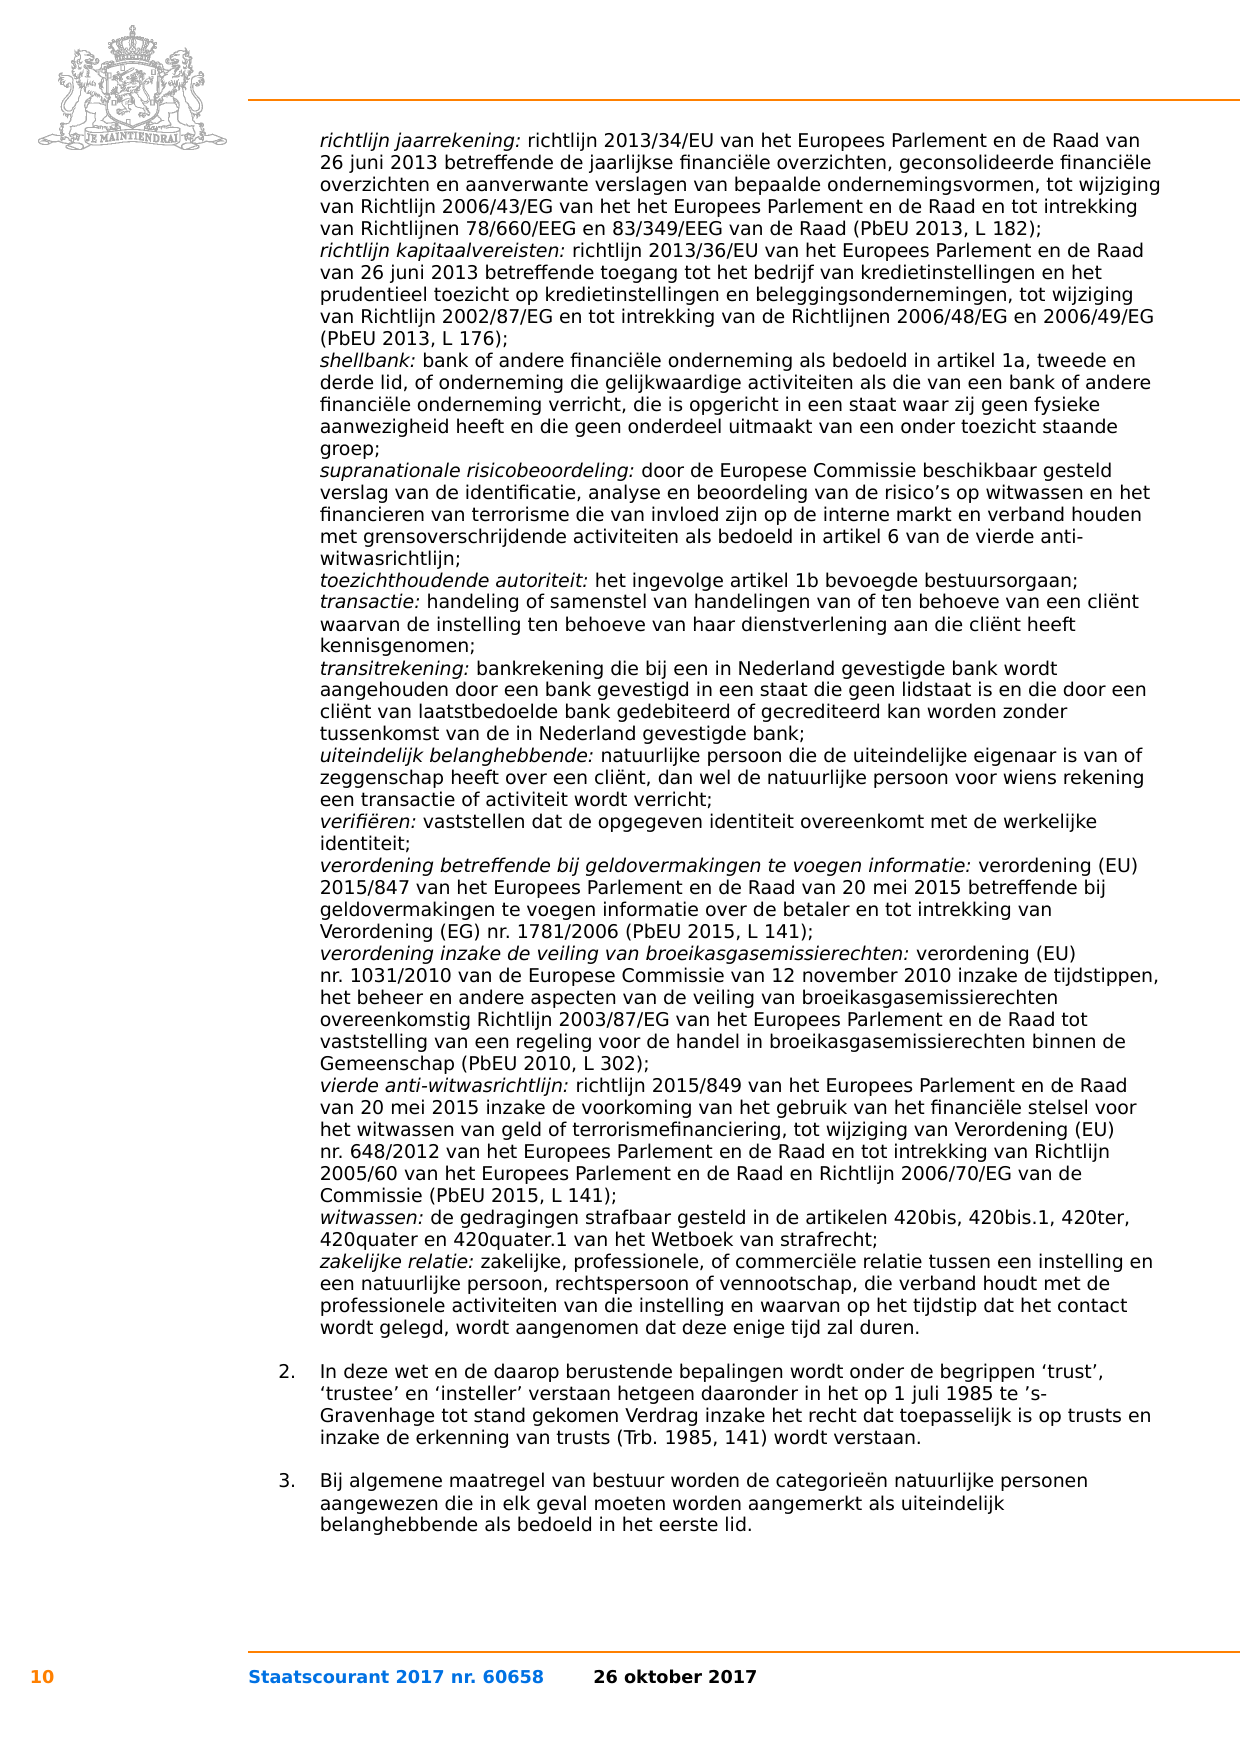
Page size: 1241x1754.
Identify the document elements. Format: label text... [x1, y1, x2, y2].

text 2. In deze wet en de daarop berustende bepalingen wordt onder de begrippen ‘trust’, ‘trustee’ en ‘insteller’ verstaan hetgeen daaronder in het op 1 juli 1985 te ’s-Gravenhage tot stand gekomen Verdrag inzake het recht dat toepasselijk is op trusts en inzake de erkenning van trusts (Trb. 1985, 141) wordt verstaan. [278, 1361, 1163, 1448]
text transitrekening: bankrekening die bij een in Nederland gevestigde bank wordt aangehouden door een bank gevestigd in een staat die geen lidstaat is en die door een cliënt van laatstbedoelde bank gedebiteerd of gecrediteerd kan worden zonder tussenkomst van de in Nederland gevestigde bank; [319, 657, 1163, 745]
text verordening betreffende bij geldovermakingen te voegen informatie: verordening (EU) 2015/847 van het Europees Parlement en de Raad van 20 mei 2015 betreffende bij geldovermakingen te voegen informatie over de betaler en tot intrekking van Verordening (EG) nr. 1781/2006 (PbEU 2015, L 141); [319, 855, 1163, 943]
text richtlijn jaarrekening: richtlijn 2013/34/EU van het Europees Parlement en de Raad van 26 juni 2013 betreffende de jaarlijkse financiële overzichten, geconsolideerde financiële overzichten en aanverwante verslagen van bepaalde ondernemingsvormen, tot wijziging van Richtlijn 2006/43/EG van het het Europees Parlement en de Raad en tot intrekking van Richtlijnen 78/660/EEG en 83/349/EEG van de Raad (PbEU 2013, L 182); [319, 130, 1163, 240]
text zakelijke relatie: zakelijke, professionele, of commerciële relatie tussen een instelling en een natuurlijke persoon, rechtspersoon of vennootschap, die verband houdt met de professionele activiteiten van die instelling en waarvan op het tijdstip dat het contact wordt gelegd, wordt aangenomen dat deze enige tijd zal duren. [319, 1251, 1163, 1339]
text 3. Bij algemene maatregel van bestuur worden de categorieën natuurlijke personen aangewezen die in elk geval moeten worden aangemerkt als uiteindelijk belanghebbende als bedoeld in het eerste lid. [278, 1470, 1163, 1536]
text transactie: handeling of samenstel van handelingen van of ten behoeve van een cliënt waarvan de instelling ten behoeve van haar dienstverlening aan die cliënt heeft kennisgenomen; [319, 591, 1163, 657]
text richtlijn kapitaalvereisten: richtlijn 2013/36/EU van het Europees Parlement en de Raad van 26 juni 2013 betreffende toegang tot het bedrijf van kredietinstellingen en het prudentieel toezicht op kredietinstellingen en beleggingsondernemingen, tot wijziging van Richtlijn 2002/87/EG en tot intrekking van de Richtlijnen 2006/48/EG en 2006/49/EG (PbEU 2013, L 176); [319, 240, 1163, 350]
text vierde anti-witwasrichtlijn: richtlijn 2015/849 van het Europees Parlement en de Raad van 20 mei 2015 inzake de voorkoming van het gebruik van het financiële stelsel voor het witwassen van geld of terrorismefinanciering, tot wijziging van Verordening (EU) nr. 648/2012 van het Europees Parlement en de Raad en tot intrekking van Richtlijn 2005/60 van het Europees Parlement en de Raad en Richtlijn 2006/70/EG van de Commissie (PbEU 2015, L 141); [319, 1075, 1163, 1207]
text witwassen: de gedragingen strafbaar gesteld in de artikelen 420bis, 420bis.1, 420ter, 420quater en 420quater.1 van het Wetboek van strafrecht; [319, 1207, 1163, 1251]
text toezichthoudende autoriteit: het ingevolge artikel 1b bevoegde bestuursorgaan; [319, 569, 1163, 591]
text shellbank: bank of andere financiële onderneming als bedoeld in artikel 1a, tweede en derde lid, of onderneming die gelijkwaardige activiteiten als die van een bank of andere financiële onderneming verricht, die is opgericht in een staat waar zij geen fysieke aanwezigheid heeft en die geen onderdeel uitmaakt van een onder toezicht staande groep; [319, 350, 1163, 459]
text uiteindelijk belanghebbende: natuurlijke persoon die de uiteindelijke eigenaar is van of zeggenschap heeft over een cliënt, dan wel de natuurlijke persoon voor wiens rekening een transactie of activiteit wordt verricht; [319, 745, 1163, 811]
text verifiëren: vaststellen dat de opgegeven identiteit overeenkomt met de werkelijke identiteit; [319, 811, 1163, 855]
text verordening inzake de veiling van broeikasgasemissierechten: verordening (EU) nr. 1031/2010 van de Europese Commissie van 12 november 2010 inzake de tijdstippen, het beheer en andere aspecten van de veiling van broeikasgasemissierechten overeenkomstig Richtlijn 2003/87/EG van het Europees Parlement en de Raad tot vaststelling van een regeling voor de handel in broeikasgasemissierechten binnen de Gemeenschap (PbEU 2010, L 302); [319, 943, 1163, 1075]
text supranationale risicobeoordeling: door de Europese Commissie beschikbaar gesteld verslag van de identificatie, analyse en beoordeling van de risico’s op witwassen en het financieren van terrorisme die van invloed zijn op de interne markt en verband houden met grensoverschrijdende activiteiten als bedoeld in artikel 6 van de vierde anti-witwasrichtlijn; [319, 459, 1163, 569]
picture [38, 25, 227, 150]
